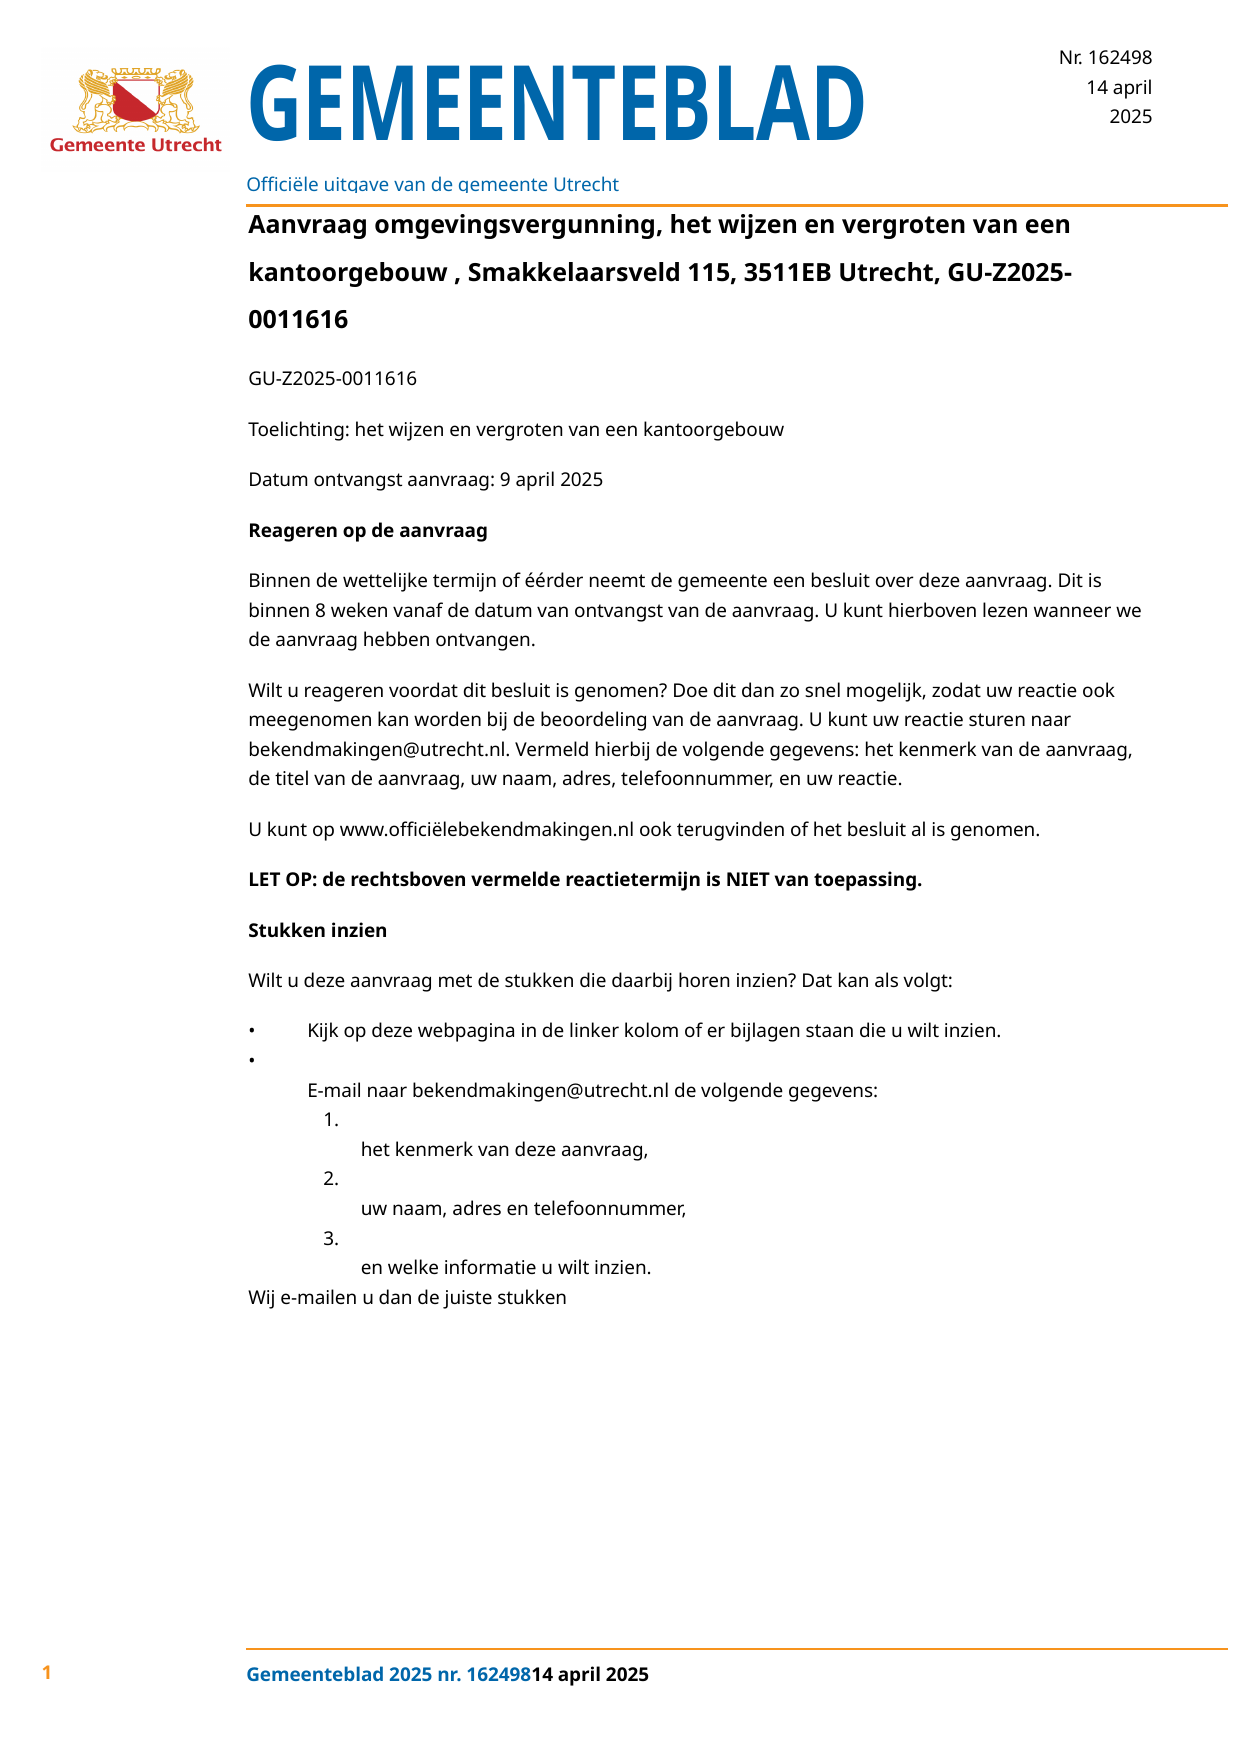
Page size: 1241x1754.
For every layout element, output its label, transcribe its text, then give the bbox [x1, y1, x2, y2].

text Stukken inzien [248, 917, 1152, 942]
text LET OP: de rechtsboven vermelde reactietermijn is NIET van toepassing. [248, 866, 1152, 892]
text Wij e-mailen u dan de juiste stukken [248, 1284, 1152, 1309]
list E-mail naar bekendmakingen@utrecht.nl de volgende gegevens: [248, 1077, 1152, 1102]
list Kijk op deze webpagina in de linker kolom of er bijlagen staan die u wilt inzien. [248, 1018, 1152, 1043]
text U kunt op www.officiëlebekendmakingen.nl ook terugvinden of het besluit al is genomen. [248, 816, 1152, 842]
text Toelichting: het wijzen en vergroten van een kantoorgebouw [248, 416, 1152, 442]
text Aanvraag omgevingsvergunning, het wijzen en vergroten van een kantoorgebouw , Smakkelaarsveld 115, 3511EB Utrecht, GU-Z2025-0011616 [248, 207, 1152, 336]
text Datum ontvangst aanvraag: 9 april 2025 [248, 466, 1152, 492]
list en welke informatie u wilt inzien. [323, 1254, 1152, 1280]
picture [41, 47, 231, 172]
text Binnen de wettelijke termijn of éérder neemt de gemeente een besluit over deze aanvraag. Dit is binnen 8 weken vanaf de datum van ontvangst van de aanvraag. U kunt hierboven lezen wanneer we de aanvraag hebben ontvangen. [248, 567, 1152, 652]
list uw naam, adres en telefoonnummer, [323, 1195, 1152, 1221]
text Wilt u reageren voordat dit besluit is genomen? Doe dit dan zo snel mogelijk, zodat uw reactie ook meegenomen kan worden bij de beoordeling van de aanvraag. U kunt uw reactie sturen naar bekendmakingen@utrecht.nl. Vermeld hierbij de volgende gegevens: het kenmerk van de aanvraag, de titel van de aanvraag, uw naam, adres, telefoonnummer, en uw reactie. [248, 677, 1152, 791]
text Wilt u deze aanvraag met de stukken die daarbij horen inzien? Dat kan als volgt: [248, 967, 1152, 993]
text Reageren op de aanvraag [248, 517, 1152, 542]
list het kenmerk van deze aanvraag, [323, 1136, 1152, 1162]
text GU-Z2025-0011616 [248, 366, 1152, 391]
